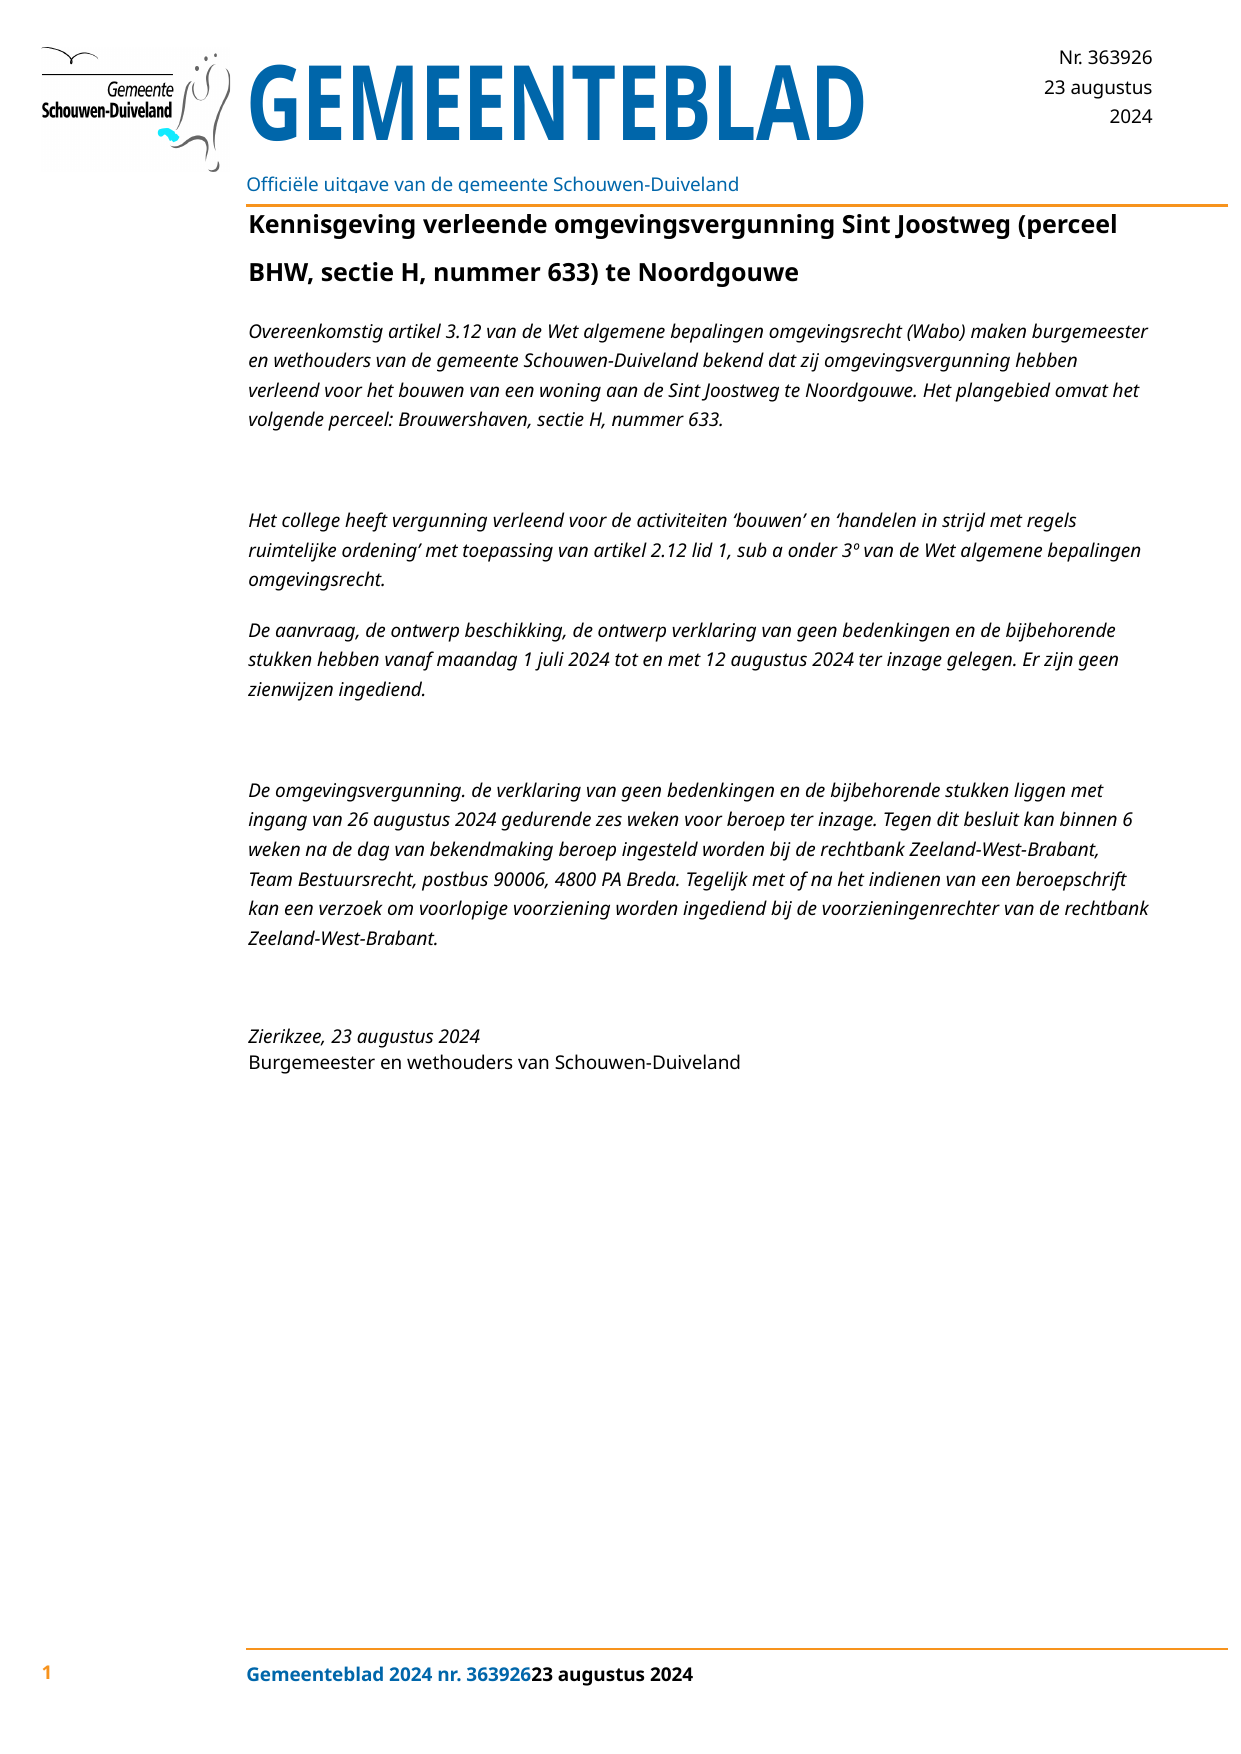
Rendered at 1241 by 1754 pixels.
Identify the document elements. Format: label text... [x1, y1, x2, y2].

picture [41, 47, 231, 172]
text Overeenkomstig artikel 3.12 van de Wet algemene bepalingen omgevingsrecht (Wabo) maken burgemeester en wethouders van de gemeente Schouwen-Duiveland bekend dat zij omgevingsvergunning hebben verleend voor het bouwen van een woning aan de Sint Joostweg te Noordgouwe. Het plangebied omvat het volgende perceel: Brouwershaven, sectie H, nummer 633. [248, 318, 1152, 432]
text De omgevingsvergunning. de verklaring van geen bedenkingen en de bijbehorende stukken liggen met ingang van 26 augustus 2024 gedurende zes weken voor beroep ter inzage. Tegen dit besluit kan binnen 6 weken na de dag van bekendmaking beroep ingesteld worden bij de rechtbank Zeeland-West-Brabant, Team Bestuursrecht, postbus 90006, 4800 PA Breda. Tegelijk met of na het indienen van een beroepschrift kan een verzoek om voorlopige voorziening worden ingediend bij de voorzieningenrechter van de rechtbank Zeeland-West-Brabant. [248, 777, 1152, 951]
text De aanvraag, de ontwerp beschikking, de ontwerp verklaring van geen bedenkingen en de bijbehorende stukken hebben vanaf maandag 1 juli 2024 tot en met 12 augustus 2024 ter inzage gelegen. Er zijn geen zienwijzen ingediend. [248, 617, 1152, 702]
text Burgemeester en wethouders van Schouwen-Duiveland [248, 1049, 1152, 1075]
text Kennisgeving verleende omgevingsvergunning Sint Joostweg (perceel BHW, sectie H, nummer 633) te Noordgouwe [248, 207, 1152, 288]
text Het college heeft vergunning verleend voor de activiteiten ‘bouwen’ en ‘handelen in strijd met regels ruimtelijke ordening’ met toepassing van artikel 2.12 lid 1, sub a onder 3º van de Wet algemene bepalingen omgevingsrecht. [248, 507, 1152, 592]
text Zierikzee, 23 augustus 2024 [248, 1023, 1152, 1049]
